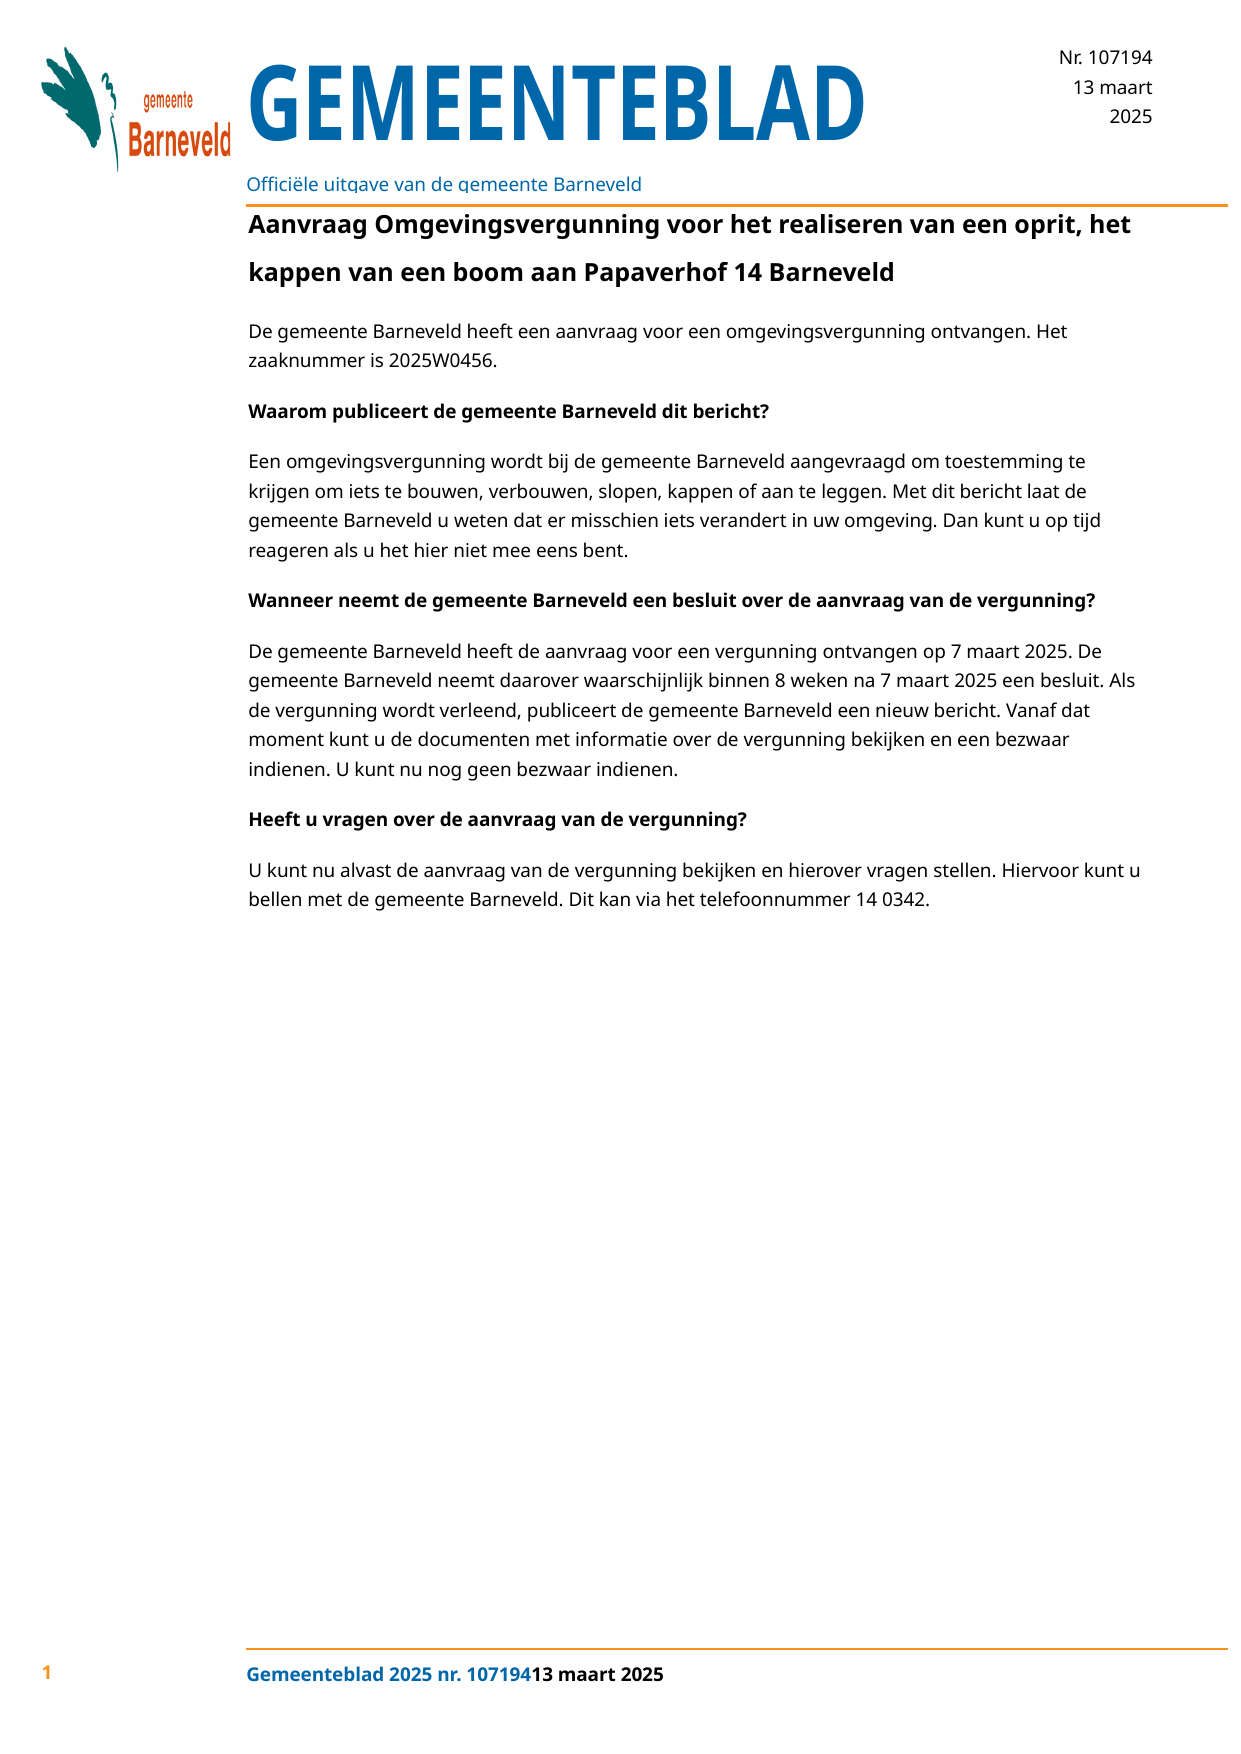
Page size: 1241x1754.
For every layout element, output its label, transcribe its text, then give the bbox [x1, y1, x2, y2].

text Heeft u vragen over de aanvraag van de vergunning? [248, 807, 1152, 832]
text Wanneer neemt de gemeente Barneveld een besluit over de aanvraag van de vergunning? [248, 587, 1152, 613]
text U kunt nu alvast de aanvraag van de vergunning bekijken en hierover vragen stellen. Hiervoor kunt u bellen met de gemeente Barneveld. Dit kan via het telefoonnummer 14 0342. [248, 857, 1152, 912]
text Waarom publiceert de gemeente Barneveld dit bericht? [248, 398, 1152, 424]
text De gemeente Barneveld heeft de aanvraag voor een vergunning ontvangen op 7 maart 2025. De gemeente Barneveld neemt daarover waarschijnlijk binnen 8 weken na 7 maart 2025 een besluit. Als de vergunning wordt verleend, publiceert de gemeente Barneveld een nieuw bericht. Vanaf dat moment kunt u de documenten met informatie over de vergunning bekijken en een bezwaar indienen. U kunt nu nog geen bezwaar indienen. [248, 638, 1152, 782]
text Aanvraag Omgevingsvergunning voor het realiseren van een oprit, het kappen van een boom aan Papaverhof 14 Barneveld [248, 207, 1152, 288]
text De gemeente Barneveld heeft een aanvraag voor een omgevingsvergunning ontvangen. Het zaaknummer is 2025W0456. [248, 318, 1152, 373]
text Een omgevingsvergunning wordt bij de gemeente Barneveld aangevraagd om toestemming te krijgen om iets te bouwen, verbouwen, slopen, kappen of aan te leggen. Met dit bericht laat de gemeente Barneveld u weten dat er misschien iets verandert in uw omgeving. Dan kunt u op tijd reageren als u het hier niet mee eens bent. [248, 448, 1152, 563]
picture [41, 47, 231, 172]
